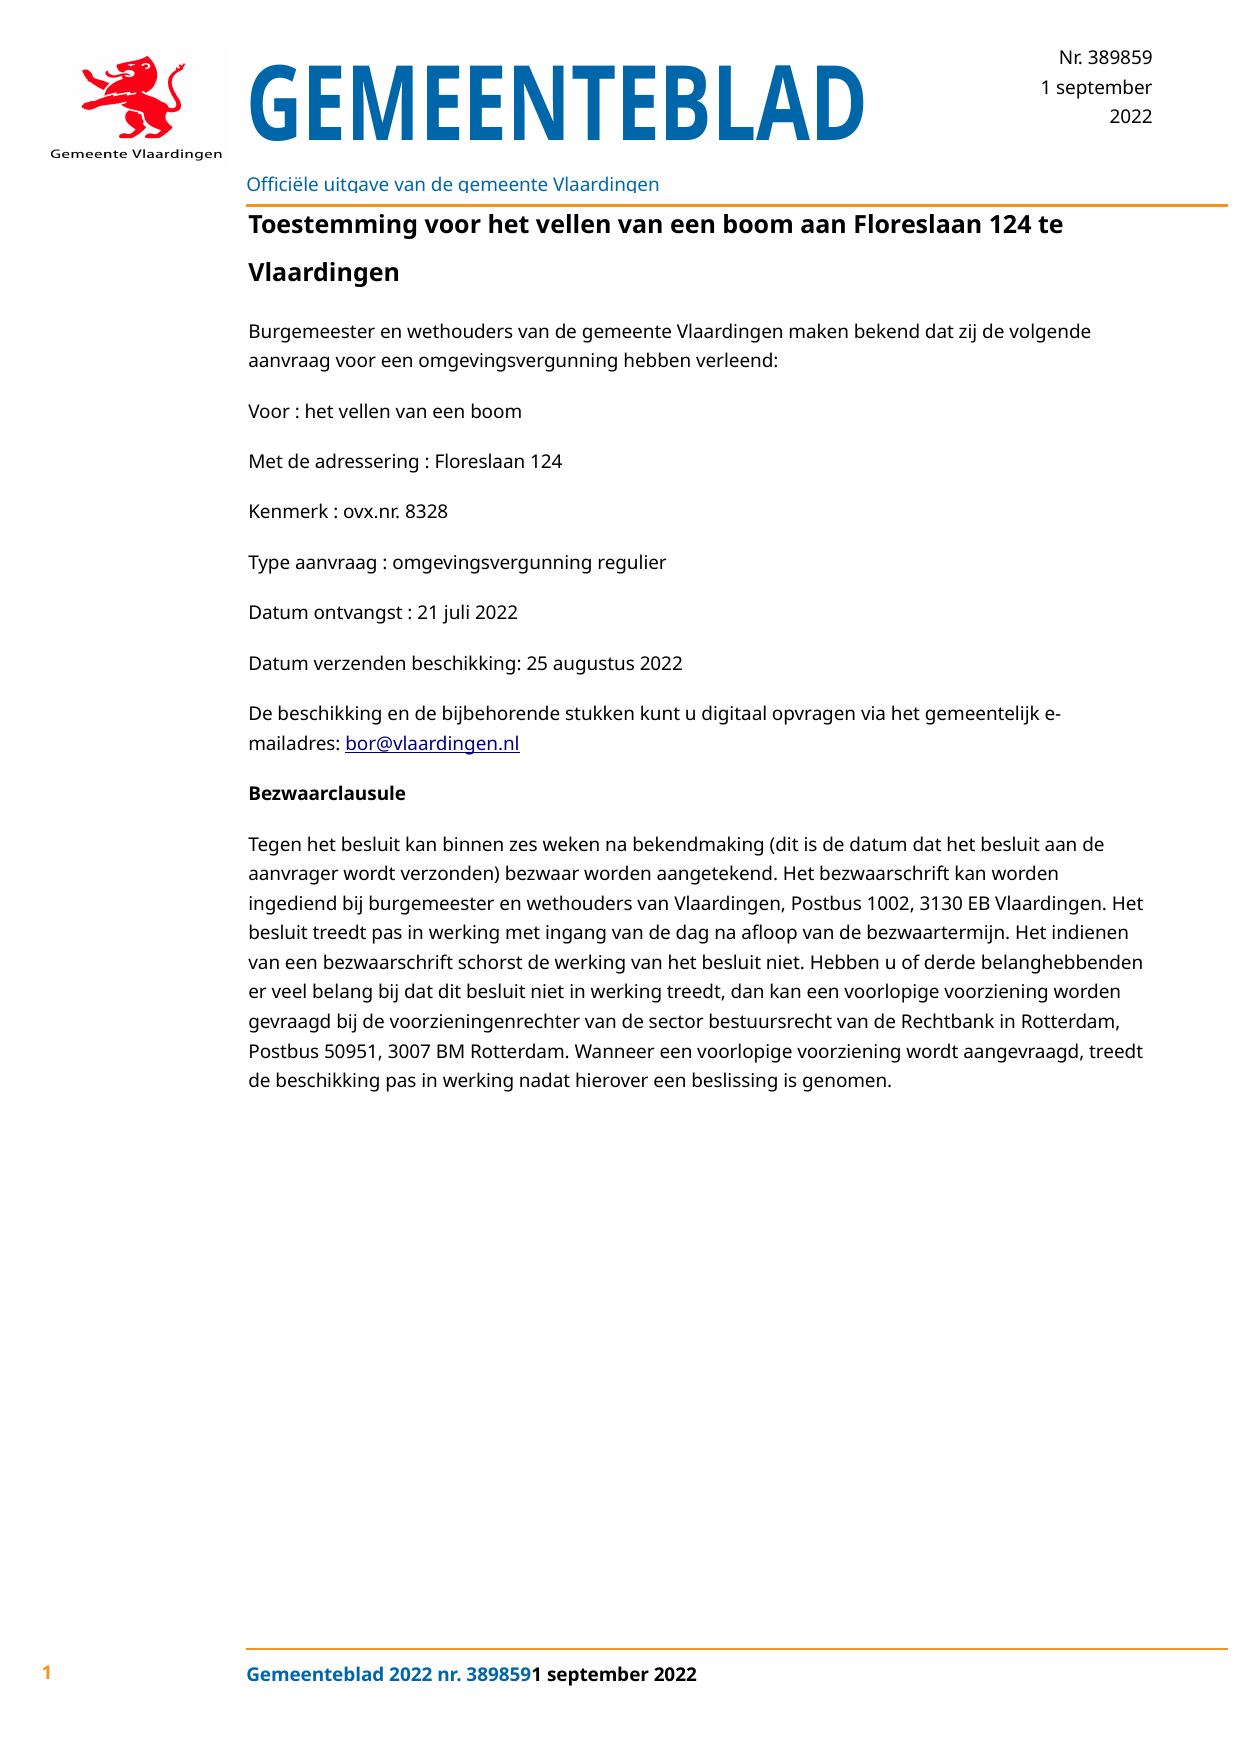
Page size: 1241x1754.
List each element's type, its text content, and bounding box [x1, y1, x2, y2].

text Kenmerk : ovx.nr. 8328 [248, 499, 1152, 524]
text Type aanvraag : omgevingsvergunning regulier [248, 549, 1152, 575]
text Voor : het vellen van een boom [248, 398, 1152, 424]
text Datum verzenden beschikking: 25 augustus 2022 [248, 650, 1152, 676]
text Datum ontvangst : 21 juli 2022 [248, 599, 1152, 625]
text De beschikking en de bijbehorende stukken kunt u digitaal opvragen via het gemeentelijk e-mailadres: bor@vlaardingen.nl [248, 700, 1152, 756]
text Toestemming voor het vellen van een boom aan Floreslaan 124 te Vlaardingen [248, 207, 1152, 288]
text Burgemeester en wethouders van de gemeente Vlaardingen maken bekend dat zij de volgende aanvraag voor een omgevingsvergunning hebben verleend: [248, 318, 1152, 373]
text Tegen het besluit kan binnen zes weken na bekendmaking (dit is de datum dat het besluit aan de aanvrager wordt verzonden) bezwaar worden aangetekend. Het bezwaarschrift kan worden ingediend bij burgemeester en wethouders van Vlaardingen, Postbus 1002, 3130 EB Vlaardingen. Het besluit treedt pas in werking met ingang van de dag na afloop van de bezwaartermijn. Het indienen van een bezwaarschrift schorst de werking van het besluit niet. Hebben u of derde belanghebbenden er veel belang bij dat dit besluit niet in werking treedt, dan kan een voorlopige voorziening worden gevraagd bij de voorzieningenrechter van de sector bestuursrecht van de Rechtbank in Rotterdam, Postbus 50951, 3007 BM Rotterdam. Wanneer een voorlopige voorziening wordt aangevraagd, treedt de beschikking pas in werking nadat hierover een beslissing is genomen. [248, 831, 1152, 1093]
picture [41, 47, 231, 172]
text Bezwaarclausule [248, 780, 1152, 806]
text Met de adressering : Floreslaan 124 [248, 448, 1152, 474]
